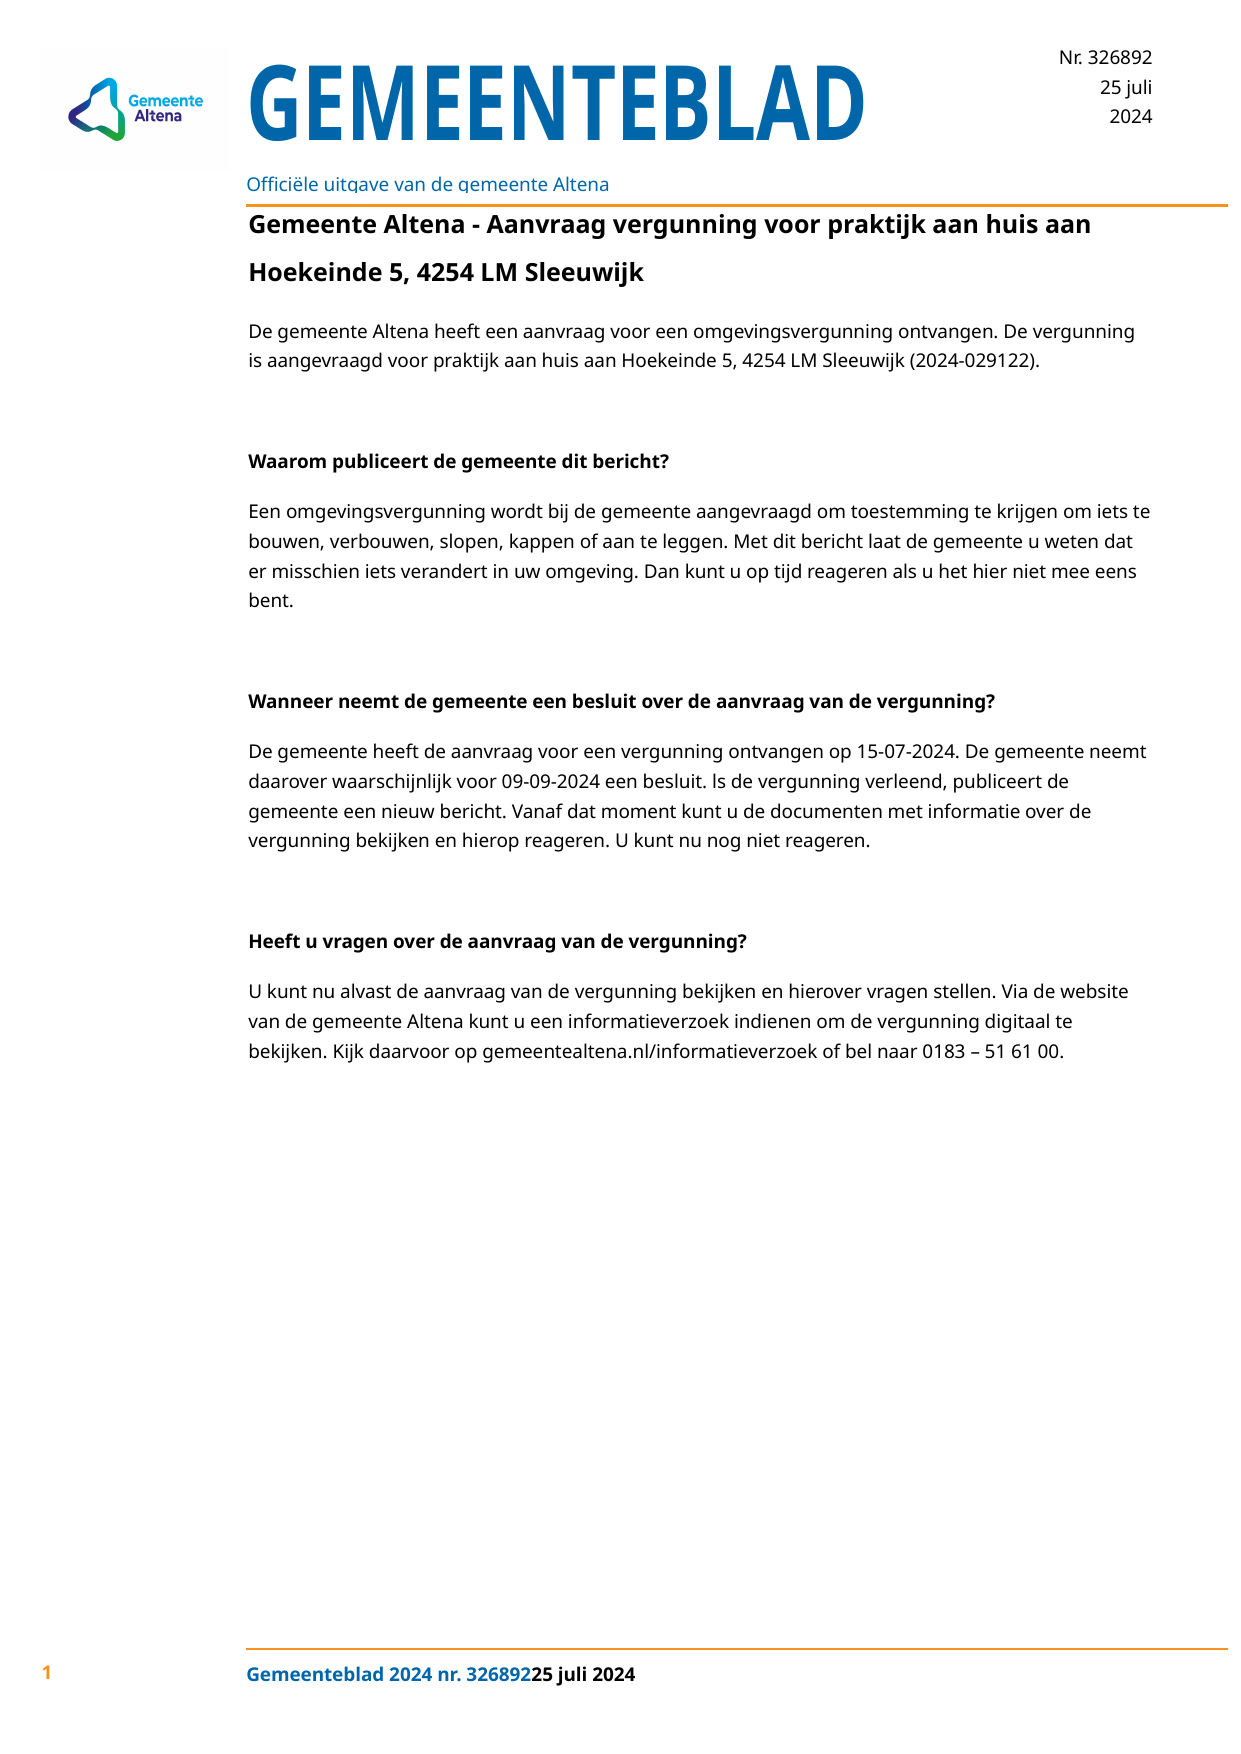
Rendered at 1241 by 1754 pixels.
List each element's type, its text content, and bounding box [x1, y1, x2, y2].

text De gemeente heeft de aanvraag voor een vergunning ontvangen op 15-07-2024. De gemeente neemt daarover waarschijnlijk voor 09-09-2024 een besluit. ls de vergunning verleend, publiceert de gemeente een nieuw bericht. Vanaf dat moment kunt u de documenten met informatie over de vergunning bekijken en hierop reageren. U kunt nu nog niet reageren. [248, 739, 1152, 853]
text U kunt nu alvast de aanvraag van de vergunning bekijken en hierover vragen stellen. Via de website van de gemeente Altena kunt u een informatieverzoek indienen om de vergunning digitaal te bekijken. Kijk daarvoor op gemeentealtena.nl/informatieverzoek of bel naar 0183 – 51 61 00. [248, 979, 1152, 1064]
text De gemeente Altena heeft een aanvraag voor een omgevingsvergunning ontvangen. De vergunning is aangevraagd voor praktijk aan huis aan Hoekeinde 5, 4254 LM Sleeuwijk (2024-029122). [248, 318, 1152, 373]
text Heeft u vragen over de aanvraag van de vergunning? [248, 928, 1152, 954]
text Wanneer neemt de gemeente een besluit over de aanvraag van de vergunning? [248, 688, 1152, 714]
text Waarom publiceert de gemeente dit bericht? [248, 448, 1152, 474]
text Gemeente Altena - Aanvraag vergunning voor praktijk aan huis aan Hoekeinde 5, 4254 LM Sleeuwijk [248, 207, 1152, 288]
text Een omgevingsvergunning wordt bij de gemeente aangevraagd om toestemming te krijgen om iets te bouwen, verbouwen, slopen, kappen of aan te leggen. Met dit bericht laat de gemeente u weten dat er misschien iets verandert in uw omgeving. Dan kunt u op tijd reageren als u het hier niet mee eens bent. [248, 499, 1152, 613]
picture [41, 47, 231, 172]
